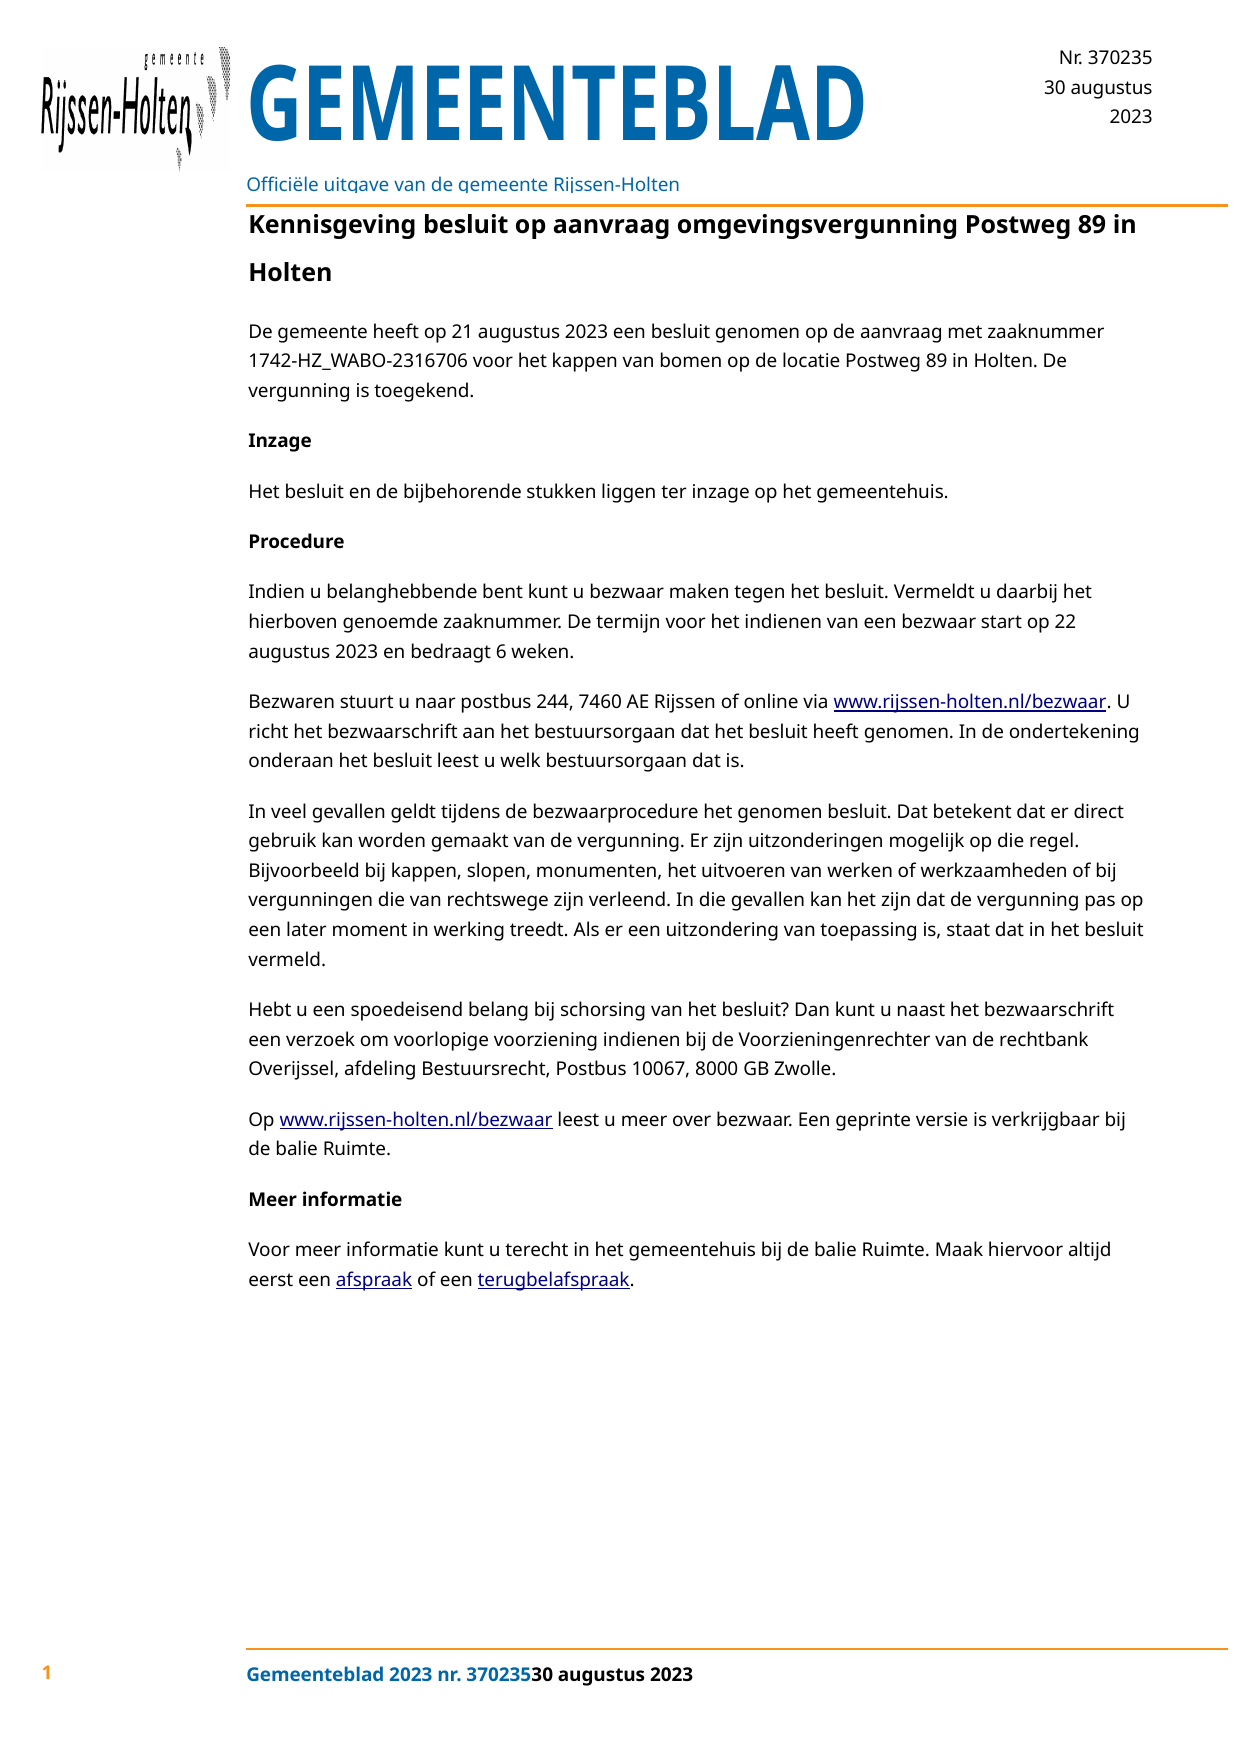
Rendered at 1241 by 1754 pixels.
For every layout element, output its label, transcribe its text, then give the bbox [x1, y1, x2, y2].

text Voor meer informatie kunt u terecht in het gemeentehuis bij de balie Ruimte. Maak hiervoor altijd eerst een afspraak of een terugbelafspraak. [248, 1236, 1152, 1292]
picture [41, 47, 231, 172]
text In veel gevallen geldt tijdens de bezwaarprocedure het genomen besluit. Dat betekent dat er direct gebruik kan worden gemaakt van de vergunning. Er zijn uitzonderingen mogelijk op die regel. Bijvoorbeeld bij kappen, slopen, monumenten, het uitvoeren van werken of werkzaamheden of bij vergunningen die van rechtswege zijn verleend. In die gevallen kan het zijn dat de vergunning pas op een later moment in werking treedt. Als er een uitzondering van toepassing is, staat dat in het besluit vermeld. [248, 798, 1152, 972]
text De gemeente heeft op 21 augustus 2023 een besluit genomen op de aanvraag met zaaknummer 1742-HZ_WABO-2316706 voor het kappen van bomen op de locatie Postweg 89 in Holten. De vergunning is toegekend. [248, 318, 1152, 403]
text Hebt u een spoedeisend belang bij schorsing van het besluit? Dan kunt u naast het bezwaarschrift een verzoek om voorlopige voorziening indienen bij de Voorzieningenrechter van de rechtbank Overijssel, afdeling Bestuursrecht, Postbus 10067, 8000 GB Zwolle. [248, 996, 1152, 1081]
text Bezwaren stuurt u naar postbus 244, 7460 AE Rijssen of online via www.rijssen-holten.nl/bezwaar. U richt het bezwaarschrift aan het bestuursorgaan dat het besluit heeft genomen. In de ondertekening onderaan het besluit leest u welk bestuursorgaan dat is. [248, 688, 1152, 773]
text Procedure [248, 528, 1152, 554]
text Op www.rijssen-holten.nl/bezwaar leest u meer over bezwaar. Een geprinte versie is verkrijgbaar bij de balie Ruimte. [248, 1106, 1152, 1161]
text Inzage [248, 427, 1152, 453]
text Kennisgeving besluit op aanvraag omgevingsvergunning Postweg 89 in Holten [248, 207, 1152, 288]
text Het besluit en de bijbehorende stukken liggen ter inzage op het gemeentehuis. [248, 478, 1152, 504]
text Indien u belanghebbende bent kunt u bezwaar maken tegen het besluit. Vermeldt u daarbij het hierboven genoemde zaaknummer. De termijn voor het indienen van een bezwaar start op 22 augustus 2023 en bedraagt 6 weken. [248, 579, 1152, 664]
text Meer informatie [248, 1186, 1152, 1212]
